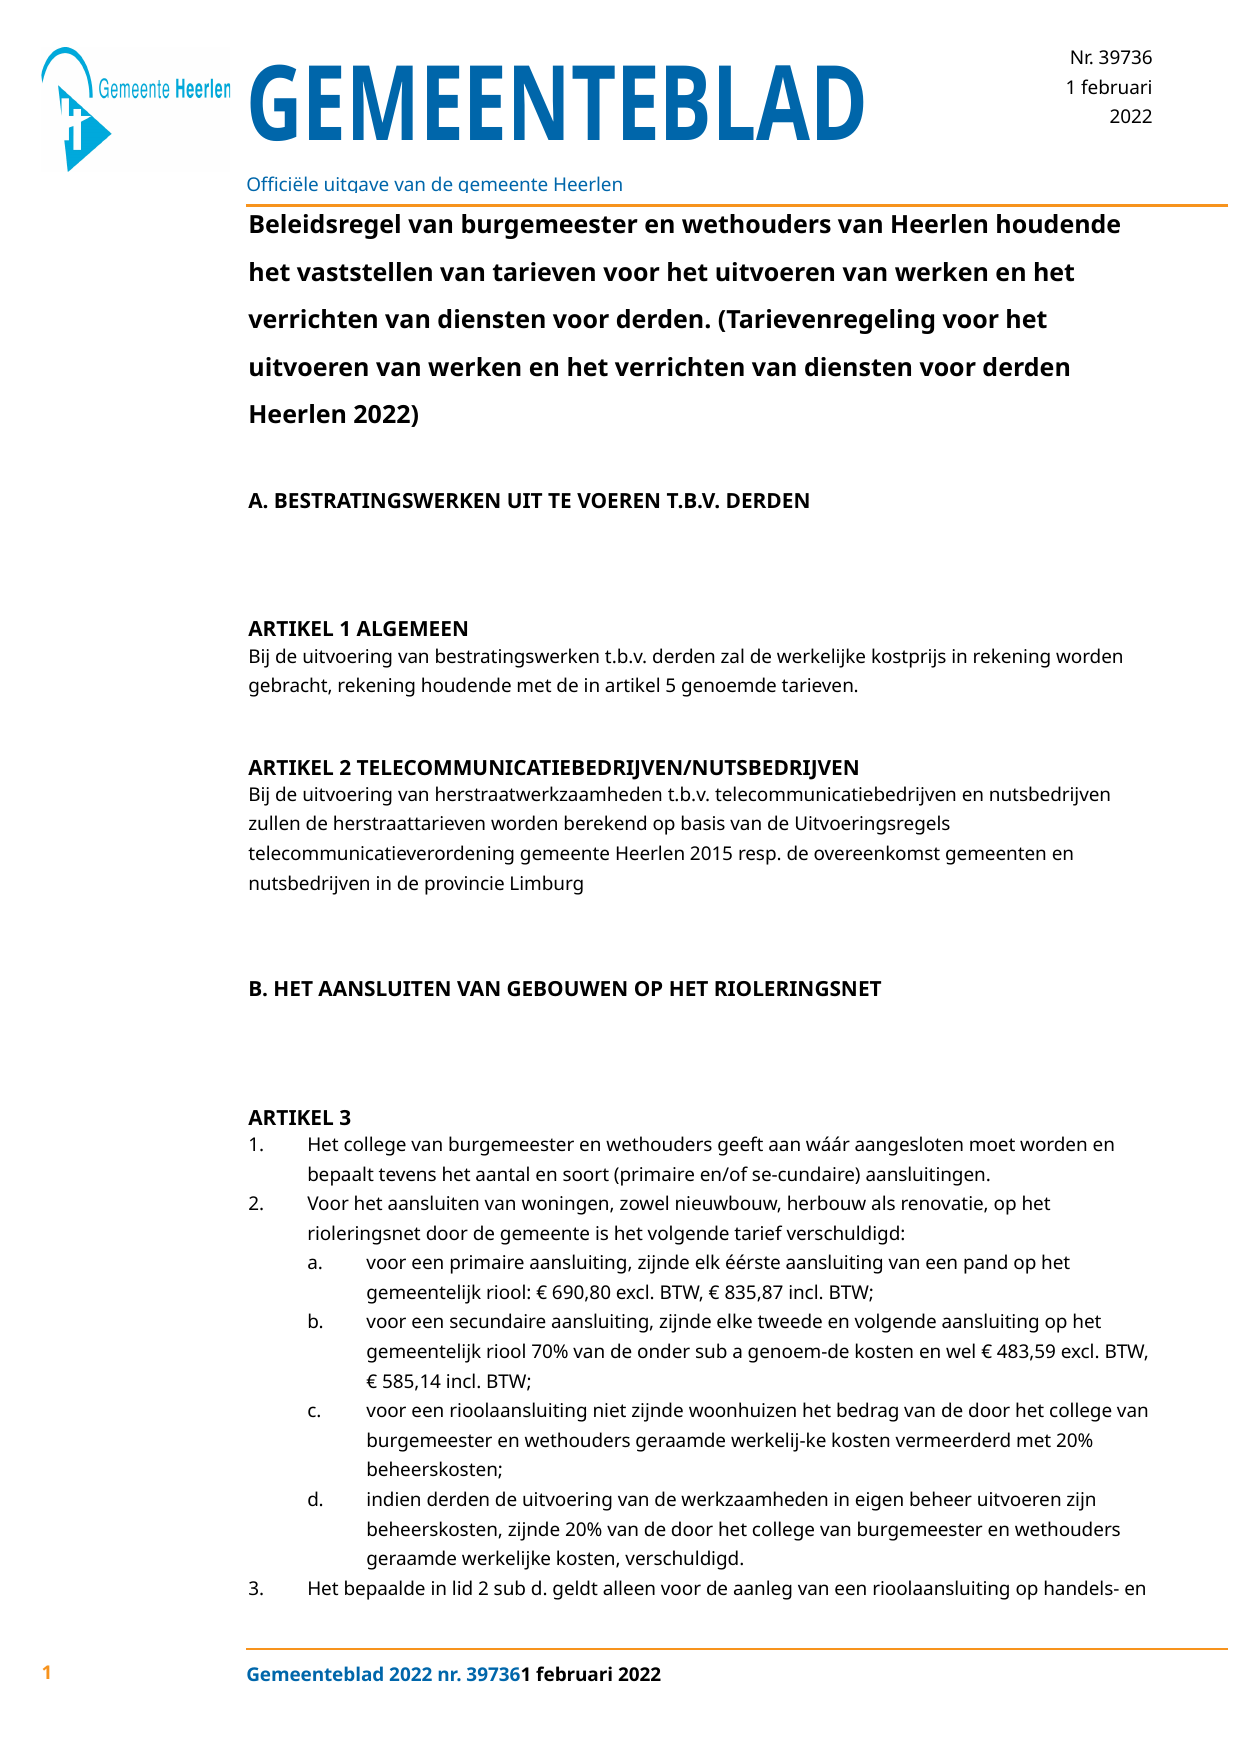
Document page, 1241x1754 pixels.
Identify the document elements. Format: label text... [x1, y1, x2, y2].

text ARTIKEL 2 TELECOMMUNICATIEBEDRIJVEN/NUTSBEDRIJVEN [248, 753, 1152, 781]
list Voor het aansluiten van woningen, zowel nieuwbouw, herbouw als renovatie, op het rioleringsnet door de gemeente is het volgende tarief verschuldigd: [248, 1190, 1152, 1246]
picture [41, 47, 231, 172]
list voor een primaire aansluiting, zijnde elk éérste aansluiting van een pand op het gemeentelijk riool: € 690,80 excl. BTW, € 835,87 incl. BTW; [307, 1249, 1152, 1305]
text Bij de uitvoering van herstraatwerkzaamheden t.b.v. telecommunicatiebedrijven en nutsbedrijven zullen de herstraattarieven worden berekend op basis van de Uitvoeringsregels telecommunicatieverordening gemeente Heerlen 2015 resp. de overeenkomst gemeenten en nutsbedrijven in de provincie Limburg [248, 781, 1152, 896]
list indien derden de uitvoering van de werkzaamheden in eigen beheer uitvoeren zijn beheerskosten, zijnde 20% van de door het college van burgemeester en wethouders geraamde werkelijke kosten, verschuldigd. [307, 1486, 1152, 1571]
text Bij de uitvoering van bestratingswerken t.b.v. derden zal de werkelijke kostprijs in rekening worden gebracht, rekening houdende met de in artikel 5 genoemde tarieven. [248, 643, 1152, 698]
list voor een rioolaansluiting niet zijnde woonhuizen het bedrag van de door het college van burgemeester en wethouders geraamde werkelij-ke kosten vermeerderd met 20% beheerskosten; [307, 1397, 1152, 1482]
text A. BESTRATINGSWERKEN UIT TE VOEREN T.B.V. DERDEN [248, 486, 1152, 515]
list Het college van burgemeester en wethouders geeft aan wáár aangesloten moet worden en bepaalt tevens het aantal en soort (primaire en/of se-cundaire) aansluitingen. [248, 1131, 1152, 1186]
text B. HET AANSLUITEN VAN GEBOUWEN OP HET RIOLERINGSNET [248, 974, 1152, 1003]
text ARTIKEL 1 ALGEMEEN [248, 614, 1152, 643]
text ARTIKEL 3 [248, 1103, 1152, 1131]
text Beleidsregel van burgemeester en wethouders van Heerlen houdende het vaststellen van tarieven voor het uitvoeren van werken en het verrichten van diensten voor derden. (Tarievenregeling voor het uitvoeren van werken en het verrichten van diensten voor derden Heerlen 2022) [248, 207, 1152, 431]
picture [41, 47, 59, 70]
list Het bepaalde in lid 2 sub d. geldt alleen voor de aanleg van een rioolaansluiting op handels- en [248, 1575, 1152, 1601]
list voor een secundaire aansluiting, zijnde elke tweede en volgende aansluiting op het gemeentelijk riool 70% van de onder sub a genoem-de kosten en wel € 483,59 excl. BTW, € 585,14 incl. BTW; [307, 1309, 1152, 1393]
